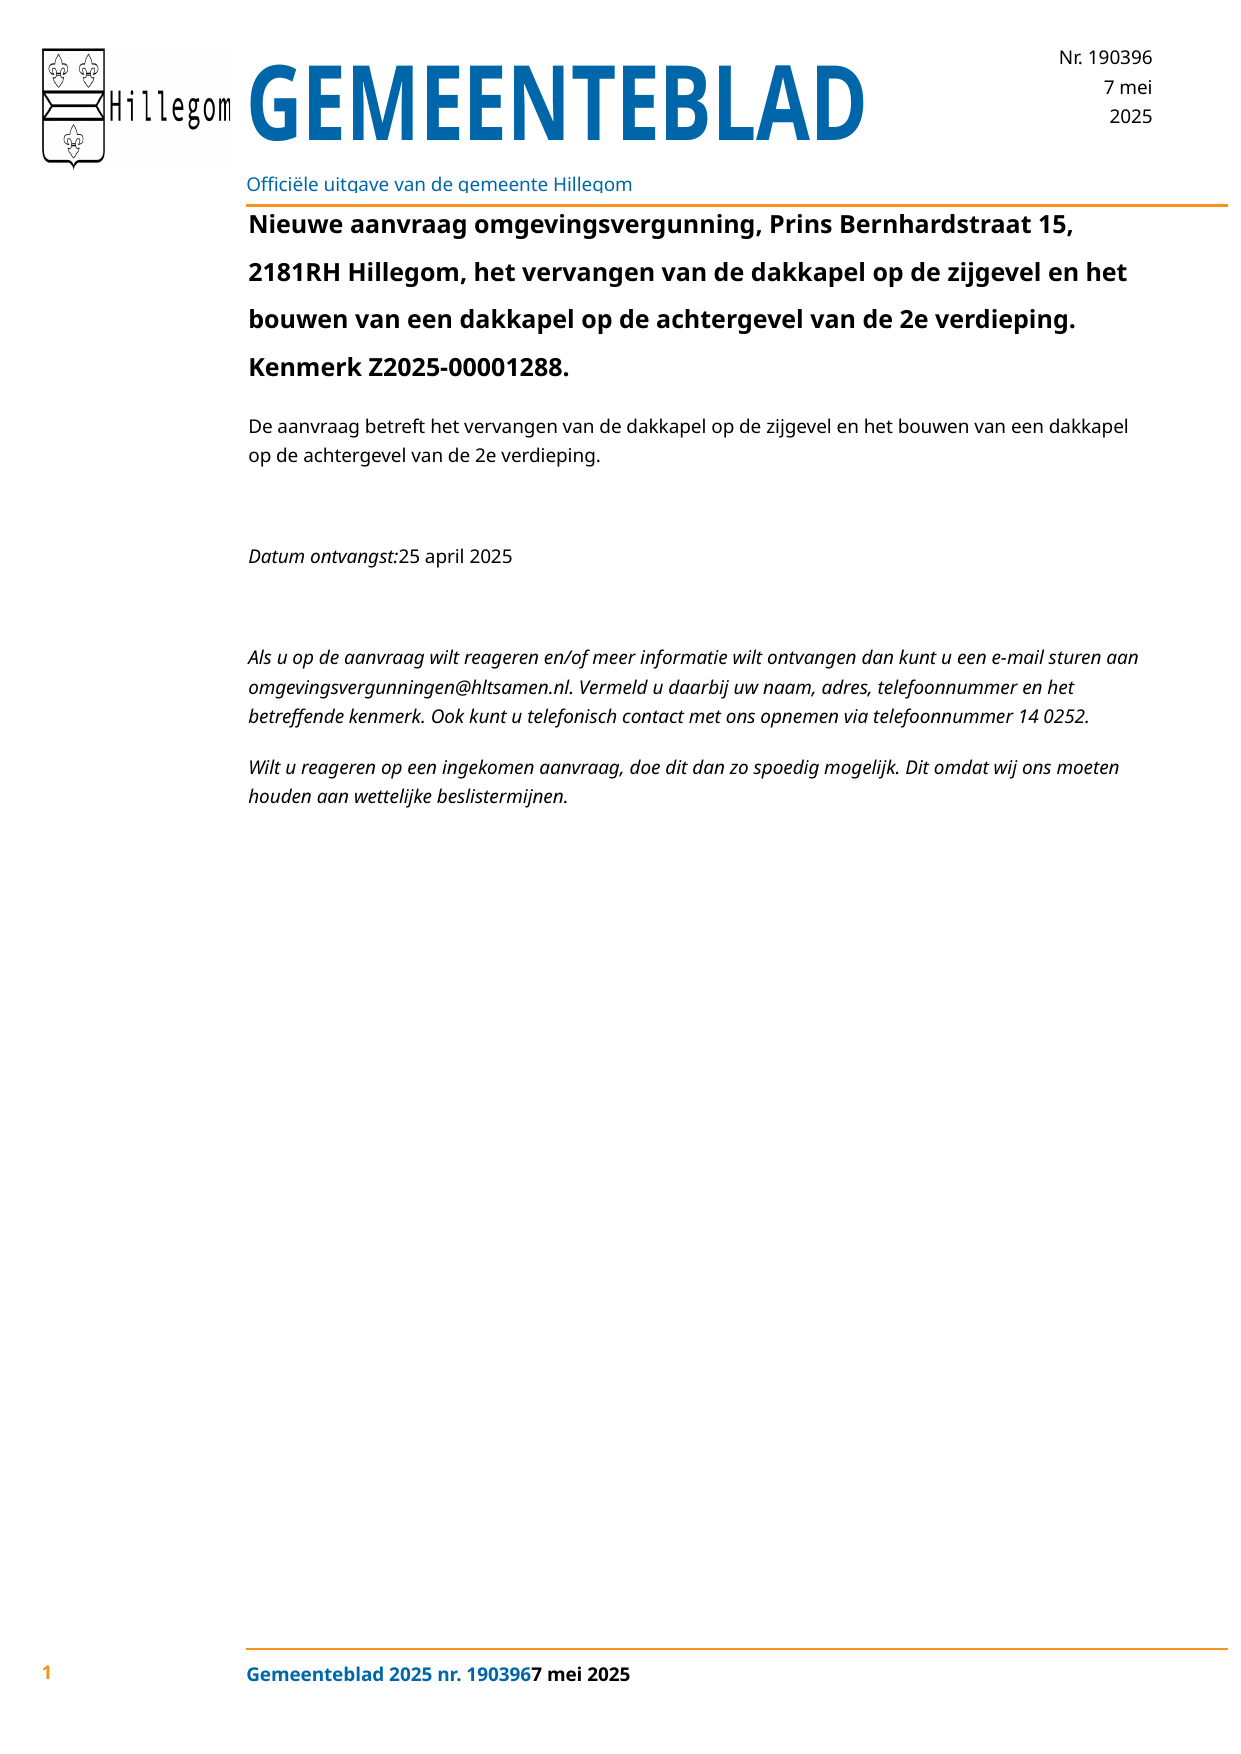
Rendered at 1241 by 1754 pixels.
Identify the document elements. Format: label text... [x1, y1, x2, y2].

text Nieuwe aanvraag omgevingsvergunning, Prins Bernhardstraat 15, 2181RH Hillegom, het vervangen van de dakkapel op de zijgevel en het bouwen van een dakkapel op de achtergevel van de 2e verdieping. Kenmerk Z2025-00001288. [248, 207, 1152, 384]
text De aanvraag betreft het vervangen van de dakkapel op de zijgevel en het bouwen van een dakkapel op de achtergevel van de 2e verdieping. [248, 413, 1152, 468]
text Wilt u reageren op een ingekomen aanvraag, doe dit dan zo spoedig mogelijk. Dit omdat wij ons moeten houden aan wettelijke beslistermijnen. [248, 754, 1152, 809]
text Datum ontvangst:25 april 2025 [248, 543, 1152, 569]
picture [41, 47, 231, 172]
text Als u op de aanvraag wilt reageren en/of meer informatie wilt ontvangen dan kunt u een e-mail sturen aan omgevingsvergunningen@hltsamen.nl. Vermeld u daarbij uw naam, adres, telefoonnummer en het betreffende kenmerk. Ook kunt u telefonisch contact met ons opnemen via telefoonnummer 14 0252. [248, 644, 1152, 729]
